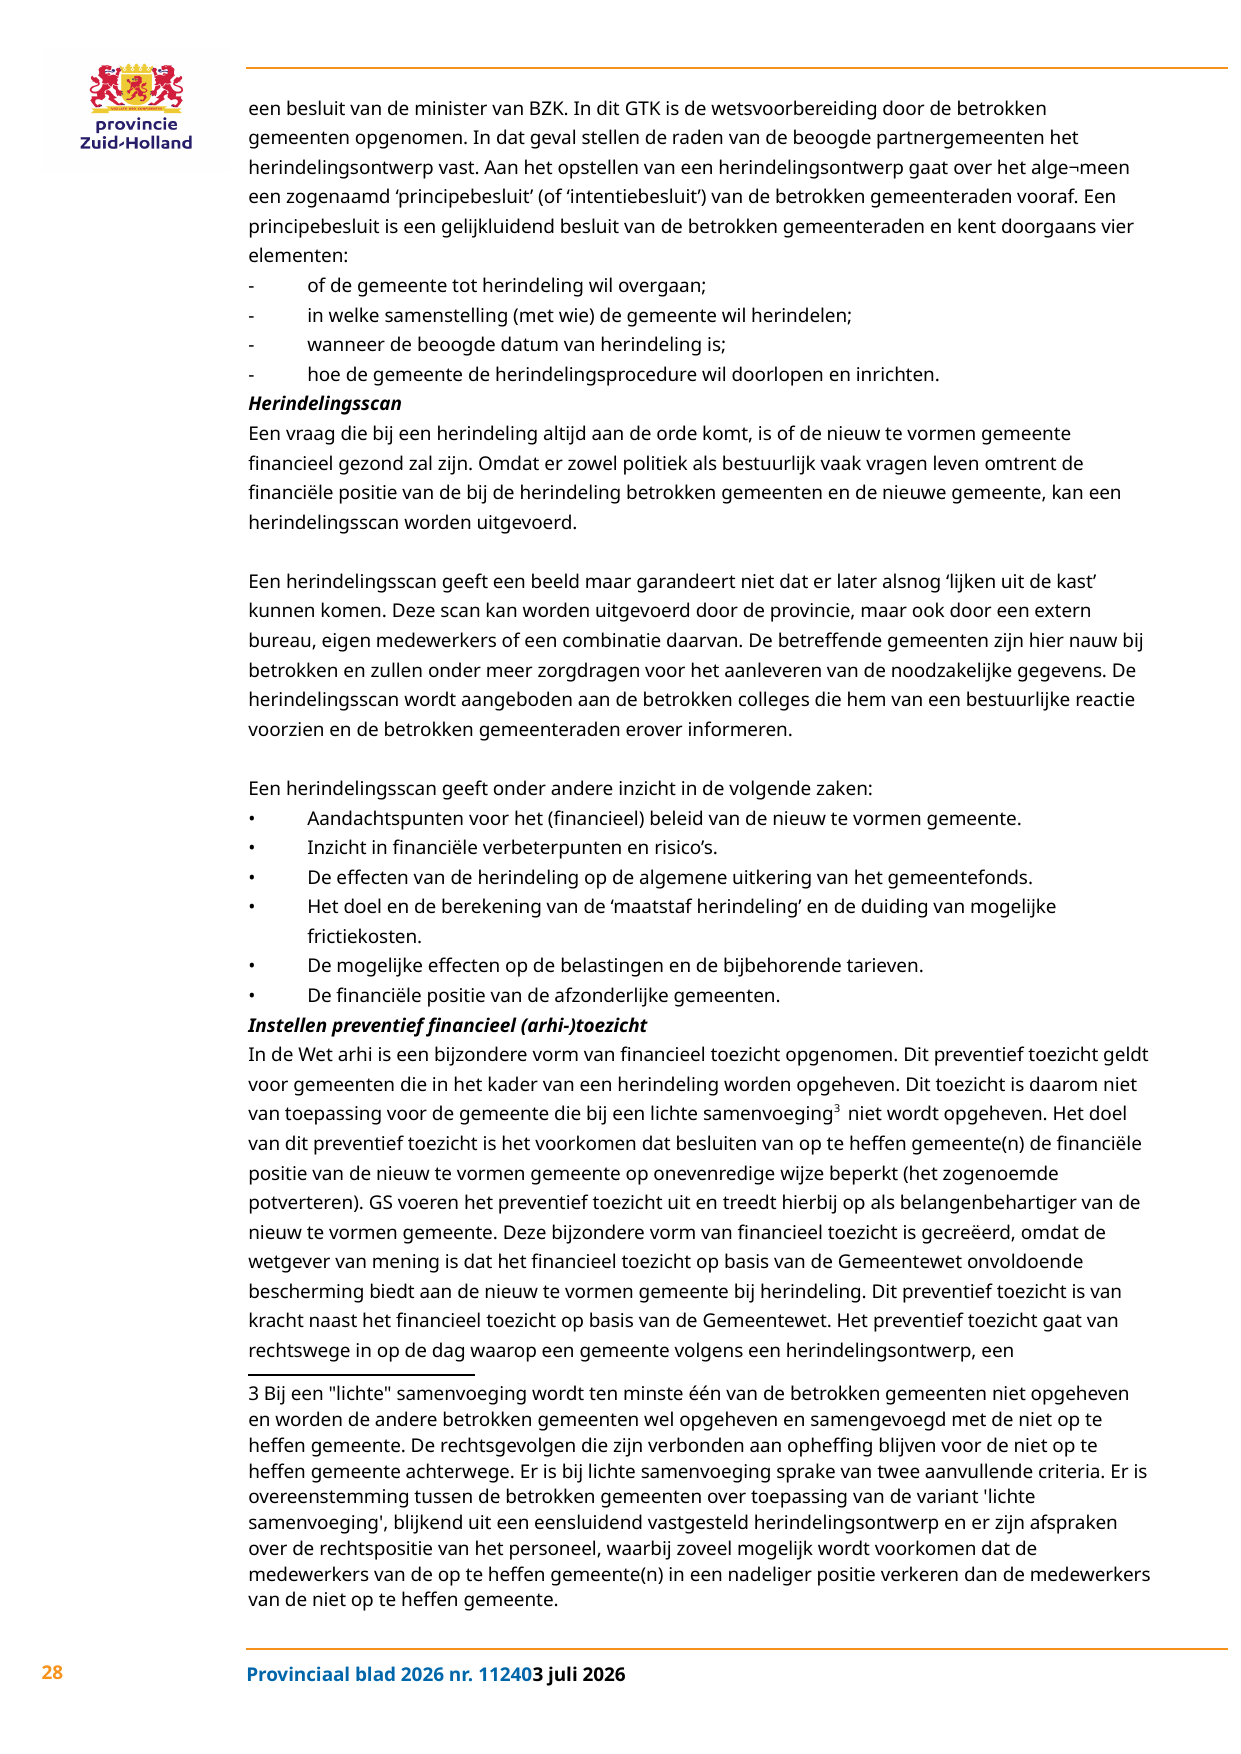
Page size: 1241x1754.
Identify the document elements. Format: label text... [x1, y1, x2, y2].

list Het doel en de berekening van de ‘maatstaf herindeling’ en de duiding van mogelijke frictiekosten. [248, 893, 1152, 949]
list Inzicht in financiële verbeterpunten en risico’s. [248, 834, 1152, 860]
text Een herindelingsscan geeft onder andere inzicht in de volgende zaken: [248, 775, 1152, 801]
list De financiële positie van de afzonderlijke gemeenten. [248, 982, 1152, 1008]
text In de Wet arhi is een bijzondere vorm van financieel toezicht opgenomen. Dit preventief toezicht geldt voor gemeenten die in het kader van een herindeling worden opgeheven. Dit toezicht is daarom niet van toepassing voor de gemeente die bij een lichte samenvoeging niet wordt opgeheven. Het doel van dit preventief toezicht is het voorkomen dat besluiten van op te heffen gemeente(n) de financiële positie van de nieuw te vormen gemeente op onevenredige wijze beperkt (het zogenoemde potverteren). GS voeren het preventief toezicht uit en treedt hierbij op als belangenbehartiger van de nieuw te vormen gemeente. Deze bijzondere vorm van financieel toezicht is gecreëerd, omdat de wetgever van mening is dat het financieel toezicht op basis van de Gemeentewet onvoldoende bescherming biedt aan de nieuw te vormen gemeente bij herindeling. Dit preventief toezicht is van kracht naast het financieel toezicht op basis van de Gemeentewet. Het preventief toezicht gaat van rechtswege in op de dag waarop een gemeente volgens een herindelingsontwerp, een [248, 1041, 1152, 1363]
text Herindelingsscan [248, 391, 1152, 416]
list De effecten van de herindeling op de algemene uitkering van het gemeentefonds. [248, 864, 1152, 890]
list Aandachtspunten voor het (financieel) beleid van de nieuw te vormen gemeente. [248, 805, 1152, 831]
text Een herindelingsscan geeft een beeld maar garandeert niet dat er later alsnog ‘lijken uit de kast’ kunnen komen. Deze scan kan worden uitgevoerd door de provincie, maar ook door een extern bureau, eigen medewerkers of een combinatie daarvan. De betreffende gemeenten zijn hier nauw bij betrokken en zullen onder meer zorgdragen voor het aanleveren van de noodzakelijke gegevens. De herindelingsscan wordt aangeboden aan de betrokken colleges die hem van een bestuurlijke reactie voorzien en de betrokken gemeenteraden erover informeren. [248, 568, 1152, 742]
list hoe de gemeente de herindelingsprocedure wil doorlopen en inrichten. [248, 361, 1152, 387]
text een besluit van de minister van BZK. In dit GTK is de wetsvoorbereiding door de betrokken gemeenten opgenomen. In dat geval stellen de raden van de beoogde partnergemeenten het herindelingsontwerp vast. Aan het opstellen van een herindelingsontwerp gaat over het alge¬meen een zogenaamd ‘principebesluit’ (of ‘intentiebesluit’) van de betrokken gemeenteraden vooraf. Een principebesluit is een gelijkluidend besluit van de betrokken gemeenteraden en kent doorgaans vier elementen: [248, 95, 1152, 268]
text Bij een "lichte" samenvoeging wordt ten minste één van de betrokken gemeenten niet opgeheven en worden de andere betrokken gemeenten wel opgeheven en samengevoegd met de niet op te heffen gemeente. De rechtsgevolgen die zijn verbonden aan opheffing blijven voor de niet op te heffen gemeente achterwege. Er is bij lichte samenvoeging sprake van twee aanvullende criteria. Er is overeenstemming tussen de betrokken gemeenten over toepassing van de variant 'lichte samenvoeging', blijkend uit een eensluidend vastgesteld herindelingsontwerp en er zijn afspraken over de rechtspositie van het personeel, waarbij zoveel mogelijk wordt voorkomen dat de medewerkers van de op te heffen gemeente(n) in een nadeliger positie verkeren dan de medewerkers van de niet op te heffen gemeente. [248, 1381, 1152, 1612]
text Een vraag die bij een herindeling altijd aan de orde komt, is of de nieuw te vormen gemeente financieel gezond zal zijn. Omdat er zowel politiek als bestuurlijk vaak vragen leven omtrent de financiële positie van de bij de herindeling betrokken gemeenten en de nieuwe gemeente, kan een herindelingsscan worden uitgevoerd. [248, 420, 1152, 535]
list wanneer de beoogde datum van herindeling is; [248, 331, 1152, 357]
picture [41, 47, 231, 172]
text Instellen preventief financieel (arhi-)toezicht [248, 1012, 1152, 1038]
list De mogelijke effecten op de belastingen en de bijbehorende tarieven. [248, 953, 1152, 978]
list of de gemeente tot herindeling wil overgaan; [248, 272, 1152, 298]
list in welke samenstelling (met wie) de gemeente wil herindelen; [248, 302, 1152, 328]
